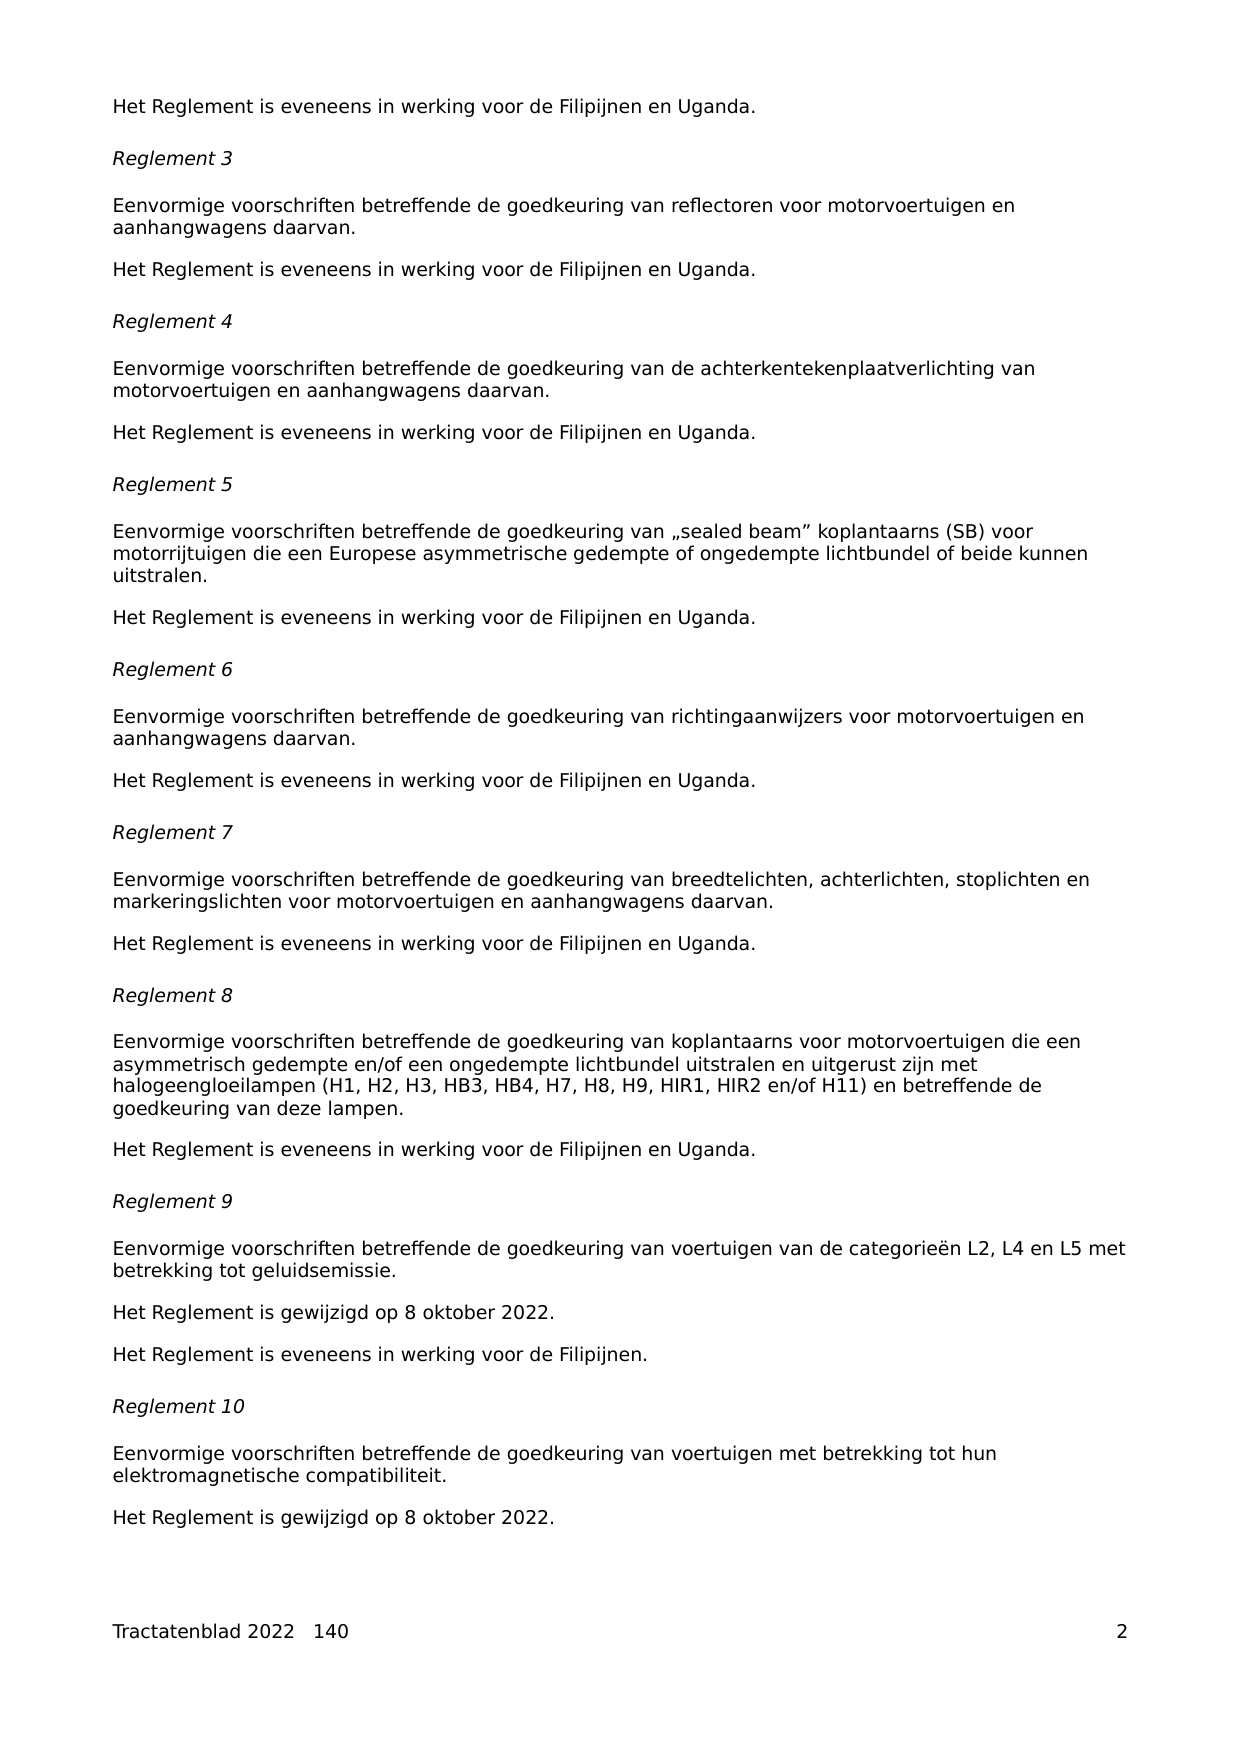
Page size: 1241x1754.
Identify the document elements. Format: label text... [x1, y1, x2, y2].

text Het Reglement is eveneens in werking voor de Filipijnen en Uganda. [112, 769, 1128, 792]
text Het Reglement is eveneens in werking voor de Filipijnen. [112, 1344, 1128, 1366]
subtitle Reglement 3 [112, 148, 1128, 170]
subtitle Reglement 5 [112, 474, 1128, 496]
text Het Reglement is gewijzigd op 8 oktober 2022. [112, 1507, 1128, 1529]
text Het Reglement is eveneens in werking voor de Filipijnen en Uganda. [112, 96, 1128, 118]
subtitle Reglement 4 [112, 311, 1128, 333]
text Eenvormige voorschriften betreffende de goedkeuring van breedtelichten, achterlichten, stoplichten en markeringslichten voor motorvoertuigen en aanhangwagens daarvan. [112, 868, 1128, 912]
subtitle Reglement 8 [112, 984, 1128, 1006]
subtitle Reglement 9 [112, 1191, 1128, 1213]
text Het Reglement is eveneens in werking voor de Filipijnen en Uganda. [112, 1139, 1128, 1161]
text Eenvormige voorschriften betreffende de goedkeuring van koplantaarns voor motorvoertuigen die een asymmetrisch gedempte en/of een ongedempte lichtbundel uitstralen en uitgerust zijn met halogeengloeilampen (H1, H2, H3, HB3, HB4, H7, H8, H9, HIR1, HIR2 en/of H11) en betreffende de goedkeuring van deze lampen. [112, 1031, 1128, 1119]
text Het Reglement is eveneens in werking voor de Filipijnen en Uganda. [112, 932, 1128, 954]
subtitle Reglement 6 [112, 659, 1128, 681]
text Eenvormige voorschriften betreffende de goedkeuring van voertuigen met betrekking tot hun elektromagnetische compatibiliteit. [112, 1443, 1128, 1487]
text Het Reglement is gewijzigd op 8 oktober 2022. [112, 1302, 1128, 1324]
text Het Reglement is eveneens in werking voor de Filipijnen en Uganda. [112, 422, 1128, 444]
subtitle Reglement 10 [112, 1396, 1128, 1418]
text Eenvormige voorschriften betreffende de goedkeuring van richtingaanwijzers voor motorvoertuigen en aanhangwagens daarvan. [112, 706, 1128, 749]
text Eenvormige voorschriften betreffende de goedkeuring van „sealed beam” koplantaarns (SB) voor motorrijtuigen die een Europese asymmetrische gedempte of ongedempte lichtbundel of beide kunnen uitstralen. [112, 521, 1128, 587]
text Eenvormige voorschriften betreffende de goedkeuring van de achterkentekenplaatverlichting van motorvoertuigen en aanhangwagens daarvan. [112, 358, 1128, 402]
text Eenvormige voorschriften betreffende de goedkeuring van voertuigen van de categorieën L2, L4 en L5 met betrekking tot geluidsemissie. [112, 1238, 1128, 1282]
text Het Reglement is eveneens in werking voor de Filipijnen en Uganda. [112, 259, 1128, 281]
subtitle Reglement 7 [112, 822, 1128, 843]
text Eenvormige voorschriften betreffende de goedkeuring van reflectoren voor motorvoertuigen en aanhangwagens daarvan. [112, 195, 1128, 239]
text Het Reglement is eveneens in werking voor de Filipijnen en Uganda. [112, 607, 1128, 629]
